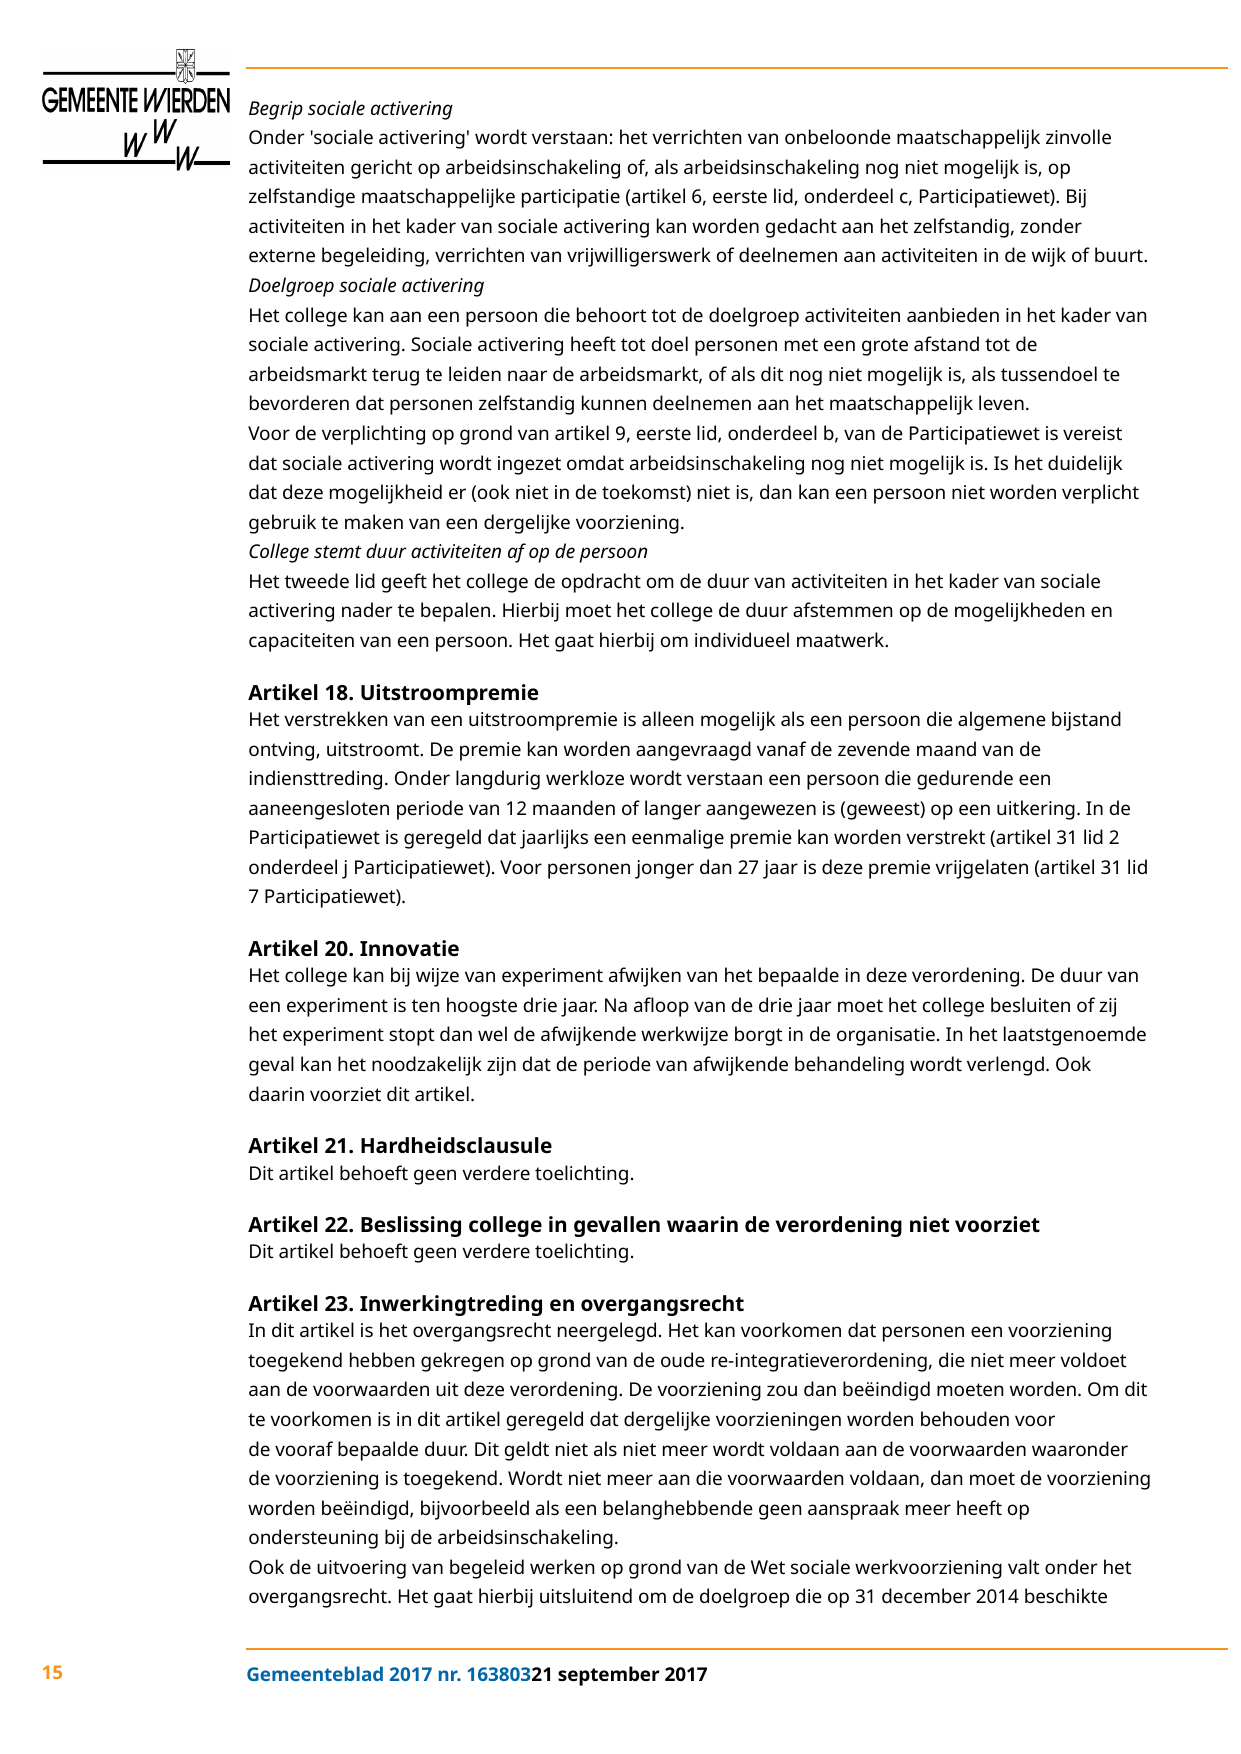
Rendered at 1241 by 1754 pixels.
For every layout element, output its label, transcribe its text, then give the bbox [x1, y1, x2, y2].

text Artikel 18. Uitstroompremie [248, 678, 1152, 706]
text geval kan het noodzakelijk zijn dat de periode van afwijkende behandeling wordt verlengd. Ook daarin voorziet dit artikel. [248, 1051, 1152, 1107]
text dat sociale activering wordt ingezet omdat arbeidsinschakeling nog niet mogelijk is. Is het duidelijk dat deze mogelijkheid er (ook niet in de toekomst) niet is, dan kan een persoon niet worden verplicht gebruik te maken van een dergelijke voorziening. [248, 450, 1152, 535]
text de vooraf bepaalde duur. Dit geldt niet als niet meer wordt voldaan aan de voorwaarden waaronder de voorziening is toegekend. Wordt niet meer aan die voorwaarden voldaan, dan moet de voorziening worden beëindigd, bijvoorbeeld als een belanghebbende geen aanspraak meer heeft op [248, 1436, 1152, 1521]
text Dit artikel behoeft geen verdere toelichting. [248, 1160, 1152, 1185]
text sociale activering. Sociale activering heeft tot doel personen met een grote afstand tot de arbeidsmarkt terug te leiden naar de arbeidsmarkt, of als dit nog niet mogelijk is, als tussendoel te bevorderen dat personen zelfstandig kunnen deelnemen aan het maatschappelijk leven. [248, 331, 1152, 416]
text In dit artikel is het overgangsrecht neergelegd. Het kan voorkomen dat personen een voorziening toegekend hebben gekregen op grond van de oude re-integratieverordening, die niet meer voldoet aan de voorwaarden uit deze verordening. De voorziening zou dan beëindigd moeten worden. Om dit te voorkomen is in dit artikel geregeld dat dergelijke voorzieningen worden behouden voor [248, 1317, 1152, 1432]
text Begrip sociale activering [248, 95, 1152, 121]
text Artikel 20. Innovatie [248, 934, 1152, 962]
text ondersteuning bij de arbeidsinschakeling. [248, 1524, 1152, 1550]
text Artikel 21. Hardheidsclausule [248, 1131, 1152, 1160]
text Het college kan aan een persoon die behoort tot de doelgroep activiteiten aanbieden in het kader van [248, 302, 1152, 328]
text Het tweede lid geeft het college de opdracht om de duur van activiteiten in het kader van sociale activering nader te bepalen. Hierbij moet het college de duur afstemmen op de mogelijkheden en capaciteiten van een persoon. Het gaat hierbij om individueel maatwerk. [248, 568, 1152, 653]
text 7 Participatiewet). [248, 884, 1152, 909]
text Het college kan bij wijze van experiment afwijken van het bepaalde in deze verordening. De duur van een experiment is ten hoogste drie jaar. Na afloop van de drie jaar moet het college besluiten of zij het experiment stopt dan wel de afwijkende werkwijze borgt in de organisatie. In het laatstgenoemde [248, 962, 1152, 1047]
text Ook de uitvoering van begeleid werken op grond van de Wet sociale werkvoorziening valt onder het overgangsrecht. Het gaat hierbij uitsluitend om de doelgroep die op 31 december 2014 beschikte [248, 1554, 1152, 1609]
text Voor de verplichting op grond van artikel 9, eerste lid, onderdeel b, van de Participatiewet is vereist [248, 420, 1152, 446]
text College stemt duur activiteiten af op de persoon [248, 538, 1152, 564]
text Onder 'sociale activering' wordt verstaan: het verrichten van onbeloonde maatschappelijk zinvolle activiteiten gericht op arbeidsinschakeling of, als arbeidsinschakeling nog niet mogelijk is, op zelfstandige maatschappelijke participatie (artikel 6, eerste lid, onderdeel c, Participatiewet). Bij activiteiten in het kader van sociale activering kan worden gedacht aan het zelfstandig, zonder externe begeleiding, verrichten van vrijwilligerswerk of deelnemen aan activiteiten in de wijk of buurt. [248, 124, 1152, 268]
text Dit artikel behoeft geen verdere toelichting. [248, 1238, 1152, 1264]
text Het verstrekken van een uitstroompremie is alleen mogelijk als een persoon die algemene bijstand ontving, uitstroomt. De premie kan worden aangevraagd vanaf de zevende maand van de indiensttreding. Onder langdurig werkloze wordt verstaan een persoon die gedurende een aaneengesloten periode van 12 maanden of langer aangewezen is (geweest) op een uitkering. In de Participatiewet is geregeld dat jaarlijks een eenmalige premie kan worden verstrekt (artikel 31 lid 2 onderdeel j Participatiewet). Voor personen jonger dan 27 jaar is deze premie vrijgelaten (artikel 31 lid [248, 706, 1152, 880]
picture [41, 47, 231, 172]
text Artikel 22. Beslissing college in gevallen waarin de verordening niet voorziet [248, 1210, 1152, 1238]
text Artikel 23. Inwerkingtreding en overgangsrecht [248, 1289, 1152, 1317]
text Doelgroep sociale activering [248, 272, 1152, 298]
